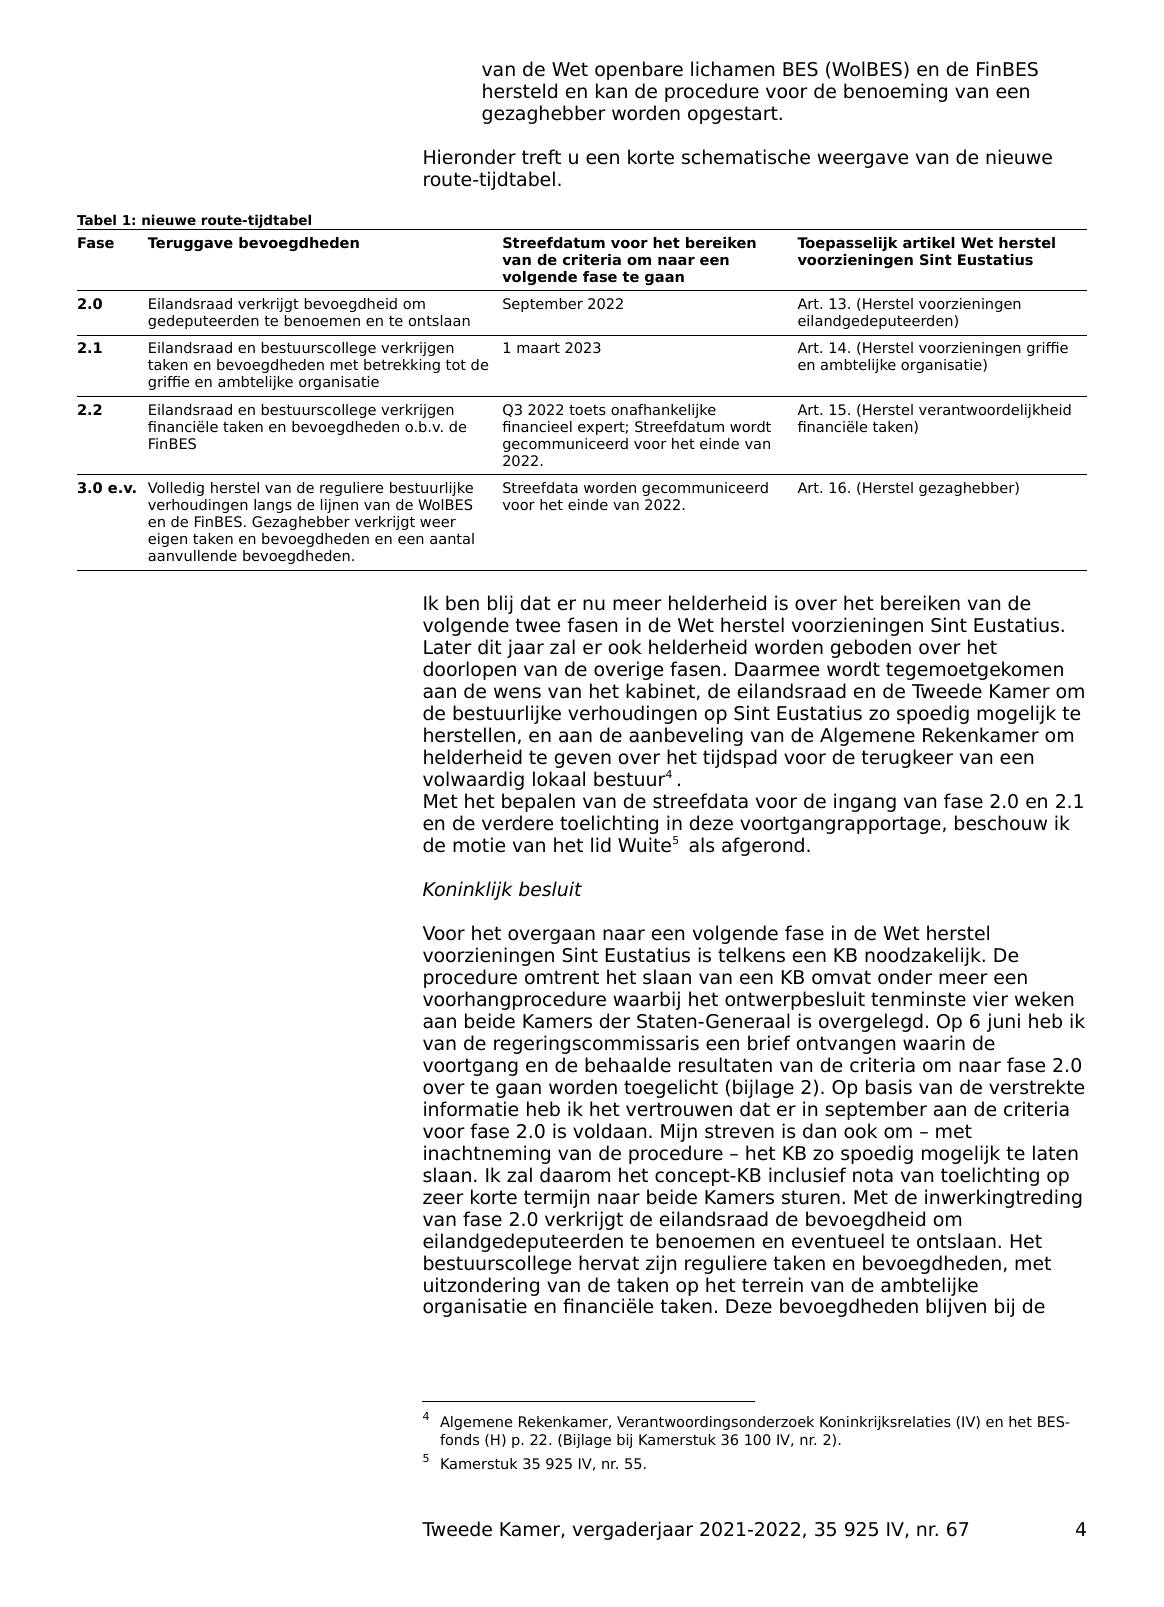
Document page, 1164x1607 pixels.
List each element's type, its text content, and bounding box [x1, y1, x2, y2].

table_cell Volledig herstel van de reguliere bestuurlijke verhoudingen langs de lijnen van de WolBES en de FinBES. Gezaghebber verkrijgt weer eigen taken en bevoegdheden en een aantal aanvullende bevoegdheden. [142, 475, 496, 569]
table_cell Art. 13. (Herstel voorzieningen eilandgedeputeerden) [791, 291, 1087, 334]
text Kamerstuk 35 925 IV, nr. 55. [422, 1452, 1087, 1474]
text van de Wet openbare lichamen BES (WolBES) en de FinBES hersteld en kan de procedure voor de benoeming van een gezaghebber worden opgestart. [481, 59, 1087, 125]
table_cell Art. 14. (Herstel voorzieningen griffie en ambtelijke organisatie) [791, 336, 1087, 396]
subtitle Koninklijk besluit [422, 879, 1087, 901]
text Met het bepalen van de streefdata voor de ingang van fase 2.0 en 2.1 en de verdere toelichting in deze voortgangrapportage, beschouw ik de motie van het lid Wuite als afgerond. [422, 791, 1087, 856]
table_cell 3.0 e.v. [77, 475, 142, 569]
table_cell Q3 2022 toets onafhankelijke financieel expert; Streefdatum wordt gecommuniceerd voor het einde van 2022. [496, 397, 791, 474]
table_cell Streefdata worden gecommuniceerd voor het einde van 2022. [496, 475, 791, 569]
table_cell Streefdatum voor het bereiken van de criteria om naar een volgende fase te gaan [496, 230, 791, 290]
table_cell Eilandsraad verkrijgt bevoegdheid om gedeputeerden te benoemen en te ontslaan [142, 291, 496, 334]
table_cell Toepasselijk artikel Wet herstel voorzieningen Sint Eustatius [791, 230, 1087, 290]
table_cell Teruggave bevoegdheden [142, 230, 496, 290]
table_cell 1 maart 2023 [496, 336, 791, 396]
table_cell Eilandsraad en bestuurscollege verkrijgen taken en bevoegdheden met betrekking tot de griffie en ambtelijke organisatie [142, 336, 496, 396]
table_cell 2.0 [77, 291, 142, 334]
table_cell September 2022 [496, 291, 791, 334]
table_header Tabel 1: nieuwe route-tijdtabel [77, 213, 1087, 229]
table_cell 2.2 [77, 397, 142, 474]
table_cell Art. 16. (Herstel gezaghebber) [791, 475, 1087, 569]
text Algemene Rekenkamer, Verantwoordingsonderzoek Koninkrijksrelaties (IV) en het BES-fonds (H) p. 22. (Bijlage bij Kamerstuk 36 100 IV, nr. 2). [422, 1410, 1087, 1449]
text Ik ben blij dat er nu meer helderheid is over het bereiken van de volgende twee fasen in de Wet herstel voorzieningen Sint Eustatius. Later dit jaar zal er ook helderheid worden geboden over het doorlopen van de overige fasen. Daarmee wordt tegemoetgekomen aan de wens van het kabinet, de eilandsraad en de Tweede Kamer om de bestuurlijke verhoudingen op Sint Eustatius zo spoedig mogelijk te herstellen, en aan de aanbeveling van de Algemene Rekenkamer om helderheid te geven over het tijdspad voor de terugkeer van een volwaardig lokaal bestuur. [422, 593, 1087, 791]
text Voor het overgaan naar een volgende fase in de Wet herstel voorzieningen Sint Eustatius is telkens een KB noodzakelijk. De procedure omtrent het slaan van een KB omvat onder meer een voorhangprocedure waarbij het ontwerpbesluit tenminste vier weken aan beide Kamers der Staten-Generaal is overgelegd. Op 6 juni heb ik van de regeringscommissaris een brief ontvangen waarin de voortgang en de behaalde resultaten van de criteria om naar fase 2.0 over te gaan worden toegelicht (bijlage 2). Op basis van de verstrekte informatie heb ik het vertrouwen dat er in september aan de criteria voor fase 2.0 is voldaan. Mijn streven is dan ook om – met inachtneming van de procedure – het KB zo spoedig mogelijk te laten slaan. Ik zal daarom het concept-KB inclusief nota van toelichting op zeer korte termijn naar beide Kamers sturen. Met de inwerkingtreding van fase 2.0 verkrijgt de eilandsraad de bevoegdheid om eilandgedeputeerden te benoemen en eventueel te ontslaan. Het bestuurscollege hervat zijn reguliere taken en bevoegdheden, met uitzondering van de taken op het terrein van de ambtelijke organisatie en financiële taken. Deze bevoegdheden blijven bij de [422, 923, 1087, 1318]
text Hieronder treft u een korte schematische weergave van de nieuwe route-tijdtabel. [422, 147, 1087, 191]
table_cell 2.1 [77, 336, 142, 396]
table_cell Fase [77, 230, 142, 290]
table_cell Eilandsraad en bestuurscollege verkrijgen financiële taken en bevoegdheden o.b.v. de FinBES [142, 397, 496, 474]
table_cell Art. 15. (Herstel verantwoordelijkheid financiële taken) [791, 397, 1087, 474]
